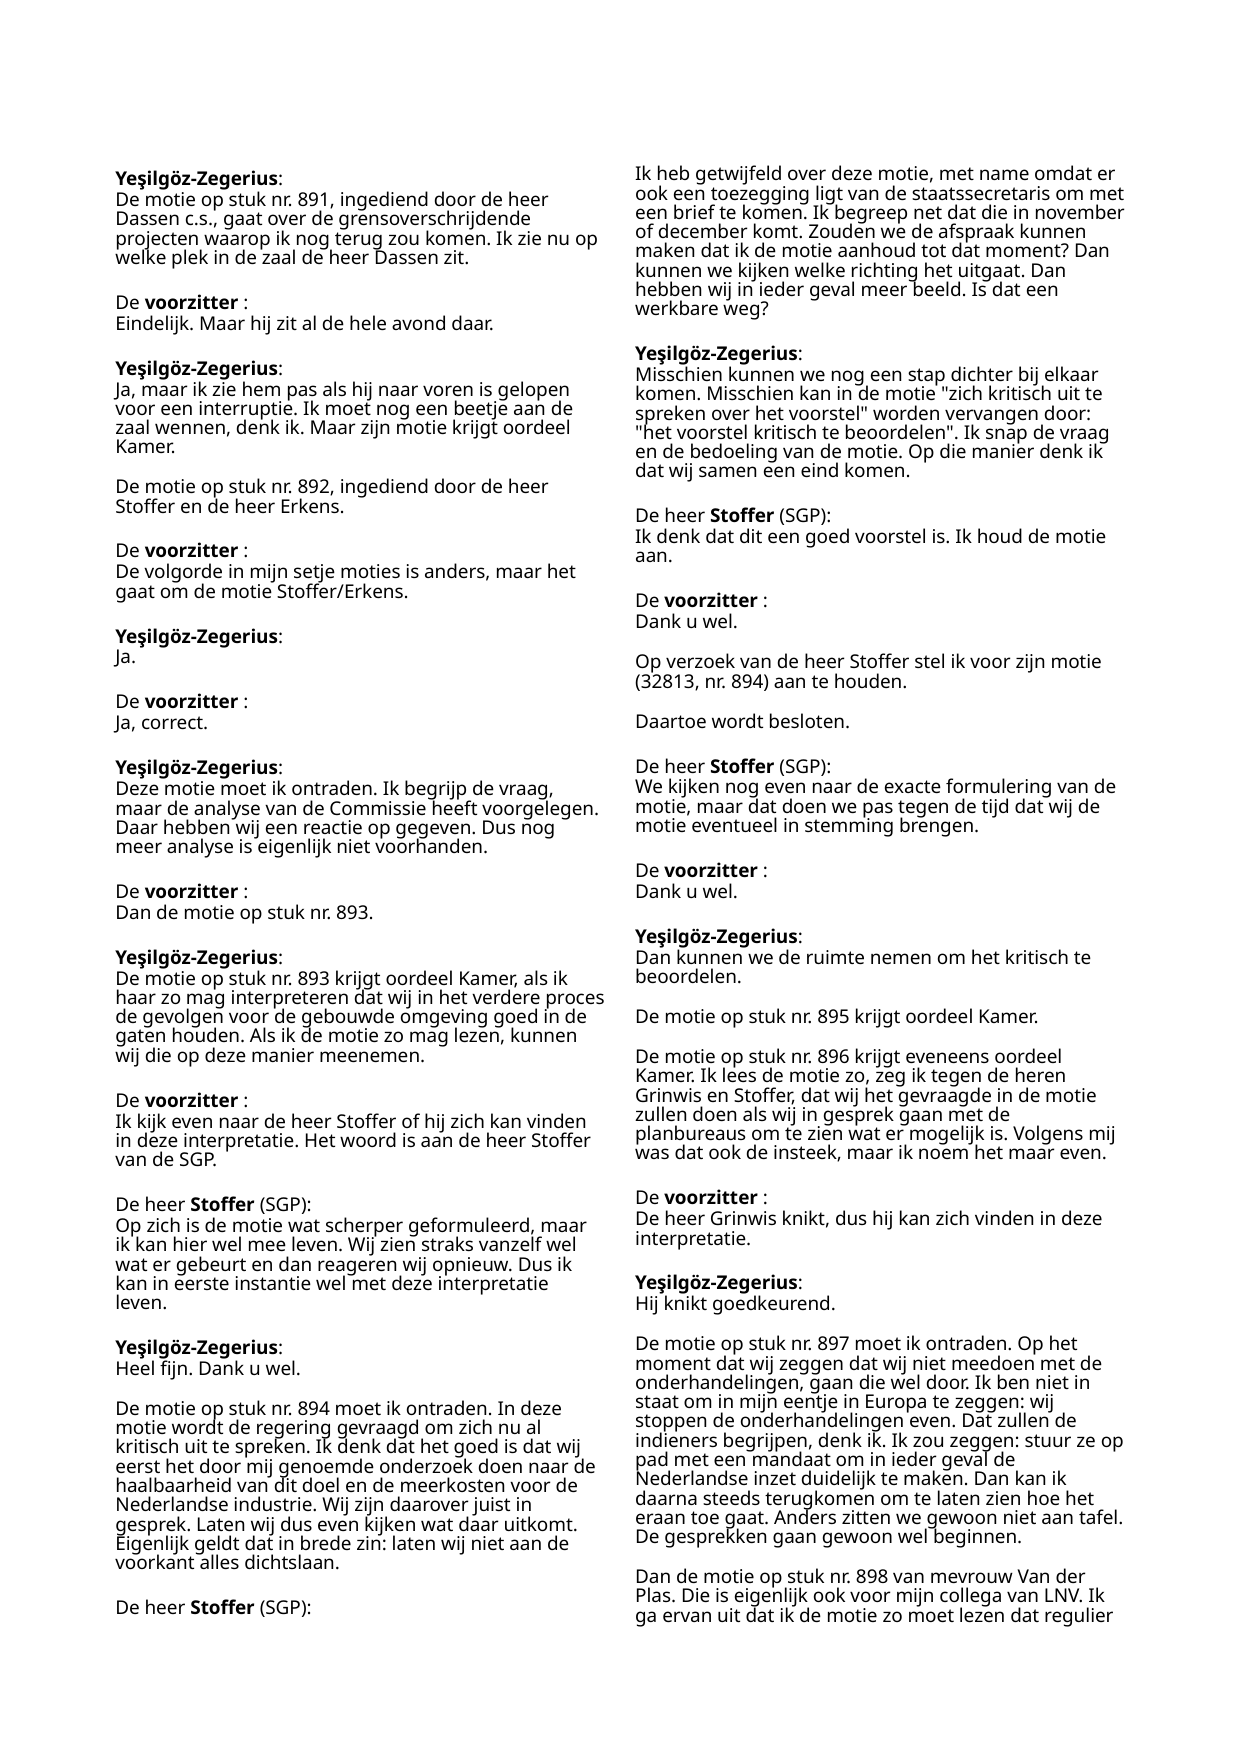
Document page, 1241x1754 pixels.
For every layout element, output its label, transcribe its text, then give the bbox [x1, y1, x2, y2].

text We kijken nog even naar de exacte formulering van de motie, maar dat doen we pas tegen de tijd dat wij de motie eventueel in stemming brengen. [635, 778, 1125, 836]
text De heer Grinwis knikt, dus hij kan zich vinden in deze interpretatie. [635, 1210, 1125, 1249]
text Ik denk dat dit een goed voorstel is. Ik houd de motie aan. [635, 528, 1125, 567]
text Dan de motie op stuk nr. 893. [115, 904, 605, 923]
text De voorzitter : [115, 1087, 605, 1113]
text Yeşilgöz-Zegerius: [115, 754, 605, 780]
text Op verzoek van de heer Stoffer stel ik voor zijn motie (32813, nr. 894) aan te houden. [635, 653, 1125, 692]
text De voorzitter : [115, 689, 605, 714]
text Ja, maar ik zie hem pas als hij naar voren is gelopen voor een interruptie. Ik moet nog een beetje aan de zaal wennen, denk ik. Maar zijn motie krijgt oordeel Kamer. [115, 381, 605, 458]
text Daartoe wordt besloten. [635, 713, 1125, 732]
text Yeşilgöz-Zegerius: [115, 355, 605, 381]
text Ja, correct. [115, 714, 605, 734]
text De motie op stuk nr. 891, ingediend door de heer Dassen c.s., gaat over de grensoverschrijdende projecten waarop ik nog terug zou komen. Ik zie nu op welke plek in de zaal de heer Dassen zit. [115, 191, 605, 268]
text De voorzitter : [115, 538, 605, 563]
text De heer Stoffer (SGP): [635, 753, 1125, 778]
text Deze motie moet ik ontraden. Ik begrijp de vraag, maar de analyse van de Commissie heeft voorgelegen. Daar hebben wij een reactie op gegeven. Dus nog meer analyse is eigenlijk niet voorhanden. [115, 780, 605, 857]
text De heer Stoffer (SGP): [115, 1594, 605, 1620]
text Hij knikt goedkeurend. [635, 1295, 1125, 1314]
text De voorzitter : [635, 857, 1125, 883]
text De heer Stoffer (SGP): [115, 1191, 605, 1217]
text Yeşilgöz-Zegerius: [635, 1269, 1125, 1295]
text Ik kijk even naar de heer Stoffer of hij zich kan vinden in deze interpretatie. Het woord is aan de heer Stoffer van de SGP. [115, 1113, 605, 1170]
text De motie op stuk nr. 894 moet ik ontraden. In deze motie wordt de regering gevraagd om zich nu al kritisch uit te spreken. Ik denk dat het goed is dat wij eerst het door mij genoemde onderzoek doen naar de haalbaarheid van dit doel en de meerkosten voor de Nederlandse industrie. Wij zijn daarover juist in gesprek. Laten wij dus even kijken wat daar uitkomt. Eigenlijk geldt dat in brede zin: laten wij niet aan de voorkant alles dichtslaan. [115, 1400, 605, 1573]
text De motie op stuk nr. 896 krijgt eveneens oordeel Kamer. Ik lees de motie zo, zeg ik tegen de heren Grinwis en Stoffer, dat wij het gevraagde in de motie zullen doen als wij in gesprek gaan met de planbureaus om te zien wat er mogelijk is. Volgens mij was dat ook de insteek, maar ik noem het maar even. [635, 1048, 1125, 1164]
text Dank u wel. [635, 613, 1125, 633]
text Dank u wel. [635, 883, 1125, 902]
text De volgorde in mijn setje moties is anders, maar het gaat om de motie Stoffer/Erkens. [115, 563, 605, 602]
text De voorzitter : [115, 878, 605, 904]
text Dan kunnen we de ruimte nemen om het kritisch te beoordelen. [635, 949, 1125, 987]
text Ja. [115, 648, 605, 668]
text De heer Stoffer (SGP): [635, 502, 1125, 528]
text Yeşilgöz-Zegerius: [635, 340, 1125, 366]
text Op zich is de motie wat scherper geformuleerd, maar ik kan hier wel mee leven. Wij zien straks vanzelf wel wat er gebeurt en dan reageren wij opnieuw. Dus ik kan in eerste instantie wel met deze interpretatie leven. [115, 1217, 605, 1313]
text Yeşilgöz-Zegerius: [115, 944, 605, 970]
text Yeşilgöz-Zegerius: [115, 1334, 605, 1360]
text De motie op stuk nr. 892, ingediend door de heer Stoffer en de heer Erkens. [115, 478, 605, 517]
text Heel fijn. Dank u wel. [115, 1360, 605, 1379]
text De motie op stuk nr. 893 krijgt oordeel Kamer, als ik haar zo mag interpreteren dat wij in het verdere proces de gevolgen voor de gebouwde omgeving goed in de gaten houden. Als ik de motie zo mag lezen, kunnen wij die op deze manier meenemen. [115, 970, 605, 1066]
text De voorzitter : [635, 588, 1125, 613]
text De motie op stuk nr. 897 moet ik ontraden. Op het moment dat wij zeggen dat wij niet meedoen met de onderhandelingen, gaan die wel door. Ik ben niet in staat om in mijn eentje in Europa te zeggen: wij stoppen de onderhandelingen even. Dat zullen de indieners begrijpen, denk ik. Ik zou zeggen: stuur ze op pad met een mandaat om in ieder geval de Nederlandse inzet duidelijk te maken. Dan kan ik daarna steeds terugkomen om te laten zien hoe het eraan toe gaat. Anders zitten we gewoon niet aan tafel. De gesprekken gaan gewoon wel beginnen. [635, 1335, 1125, 1547]
text Yeşilgöz-Zegerius: [115, 165, 605, 191]
text Dan de motie op stuk nr. 898 van mevrouw Van der Plas. Die is eigenlijk ook voor mijn collega van LNV. Ik ga ervan uit dat ik de motie zo moet lezen dat regulier [635, 1568, 1125, 1626]
text Yeşilgöz-Zegerius: [635, 923, 1125, 949]
text De voorzitter : [635, 1184, 1125, 1210]
text De voorzitter : [115, 289, 605, 315]
text Eindelijk. Maar hij zit al de hele avond daar. [115, 315, 605, 334]
text Yeşilgöz-Zegerius: [115, 623, 605, 648]
text Ik heb getwijfeld over deze motie, met name omdat er ook een toezegging ligt van de staatssecretaris om met een brief te komen. Ik begreep net dat die in november of december komt. Zouden we de afspraak kunnen maken dat ik de motie aanhoud tot dat moment? Dan kunnen we kijken welke richting het uitgaat. Dan hebben wij in ieder geval meer beeld. Is dat een werkbare weg? [635, 165, 1125, 319]
text Misschien kunnen we nog een stap dichter bij elkaar komen. Misschien kan in de motie "zich kritisch uit te spreken over het voorstel" worden vervangen door: "het voorstel kritisch te beoordelen". Ik snap de vraag en de bedoeling van de motie. Op die manier denk ik dat wij samen een eind komen. [635, 366, 1125, 482]
text De motie op stuk nr. 895 krijgt oordeel Kamer. [635, 1008, 1125, 1027]
